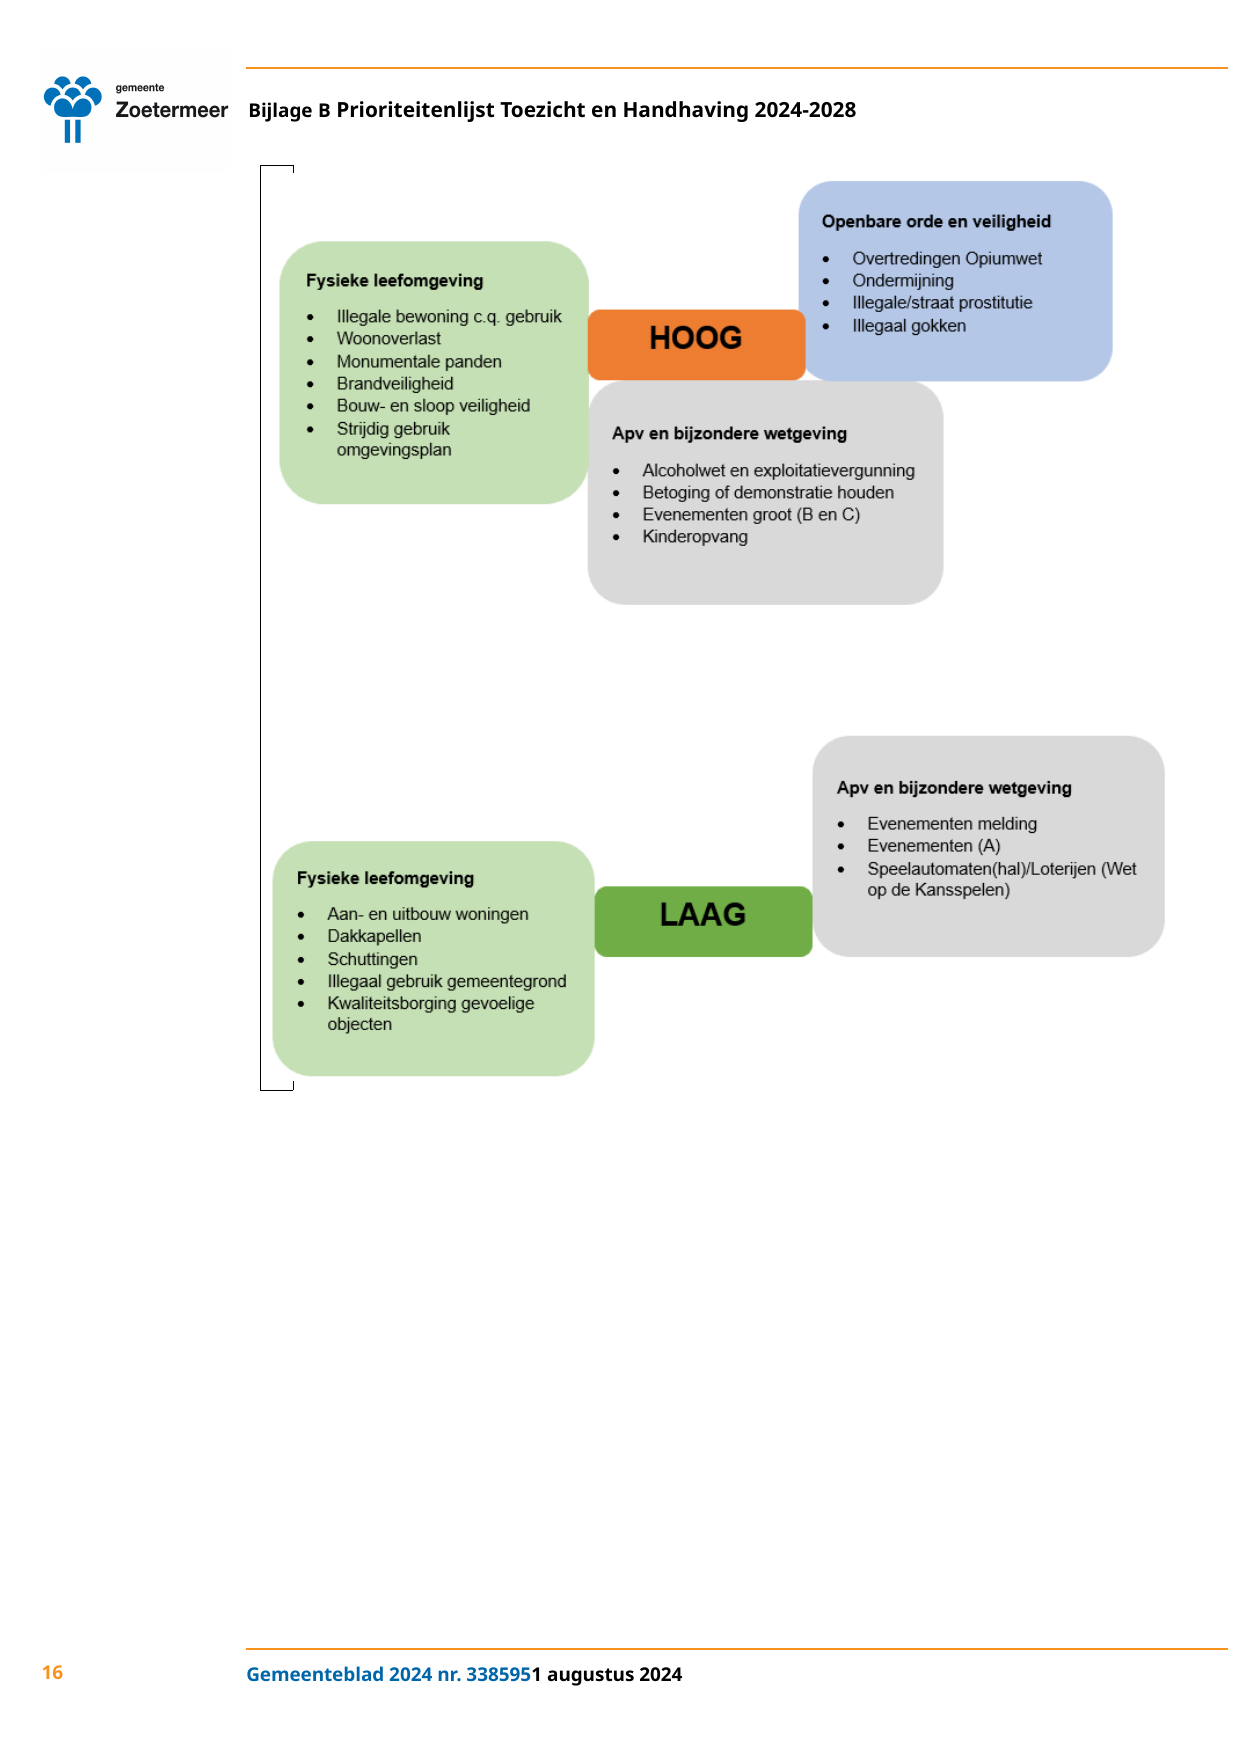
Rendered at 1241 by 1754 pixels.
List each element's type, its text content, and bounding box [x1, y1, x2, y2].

picture [268, 173, 1173, 1081]
text Bijlage B Prioriteitenlijst Toezicht en Handhaving 2024-2028 [248, 95, 1152, 123]
picture [41, 47, 231, 172]
